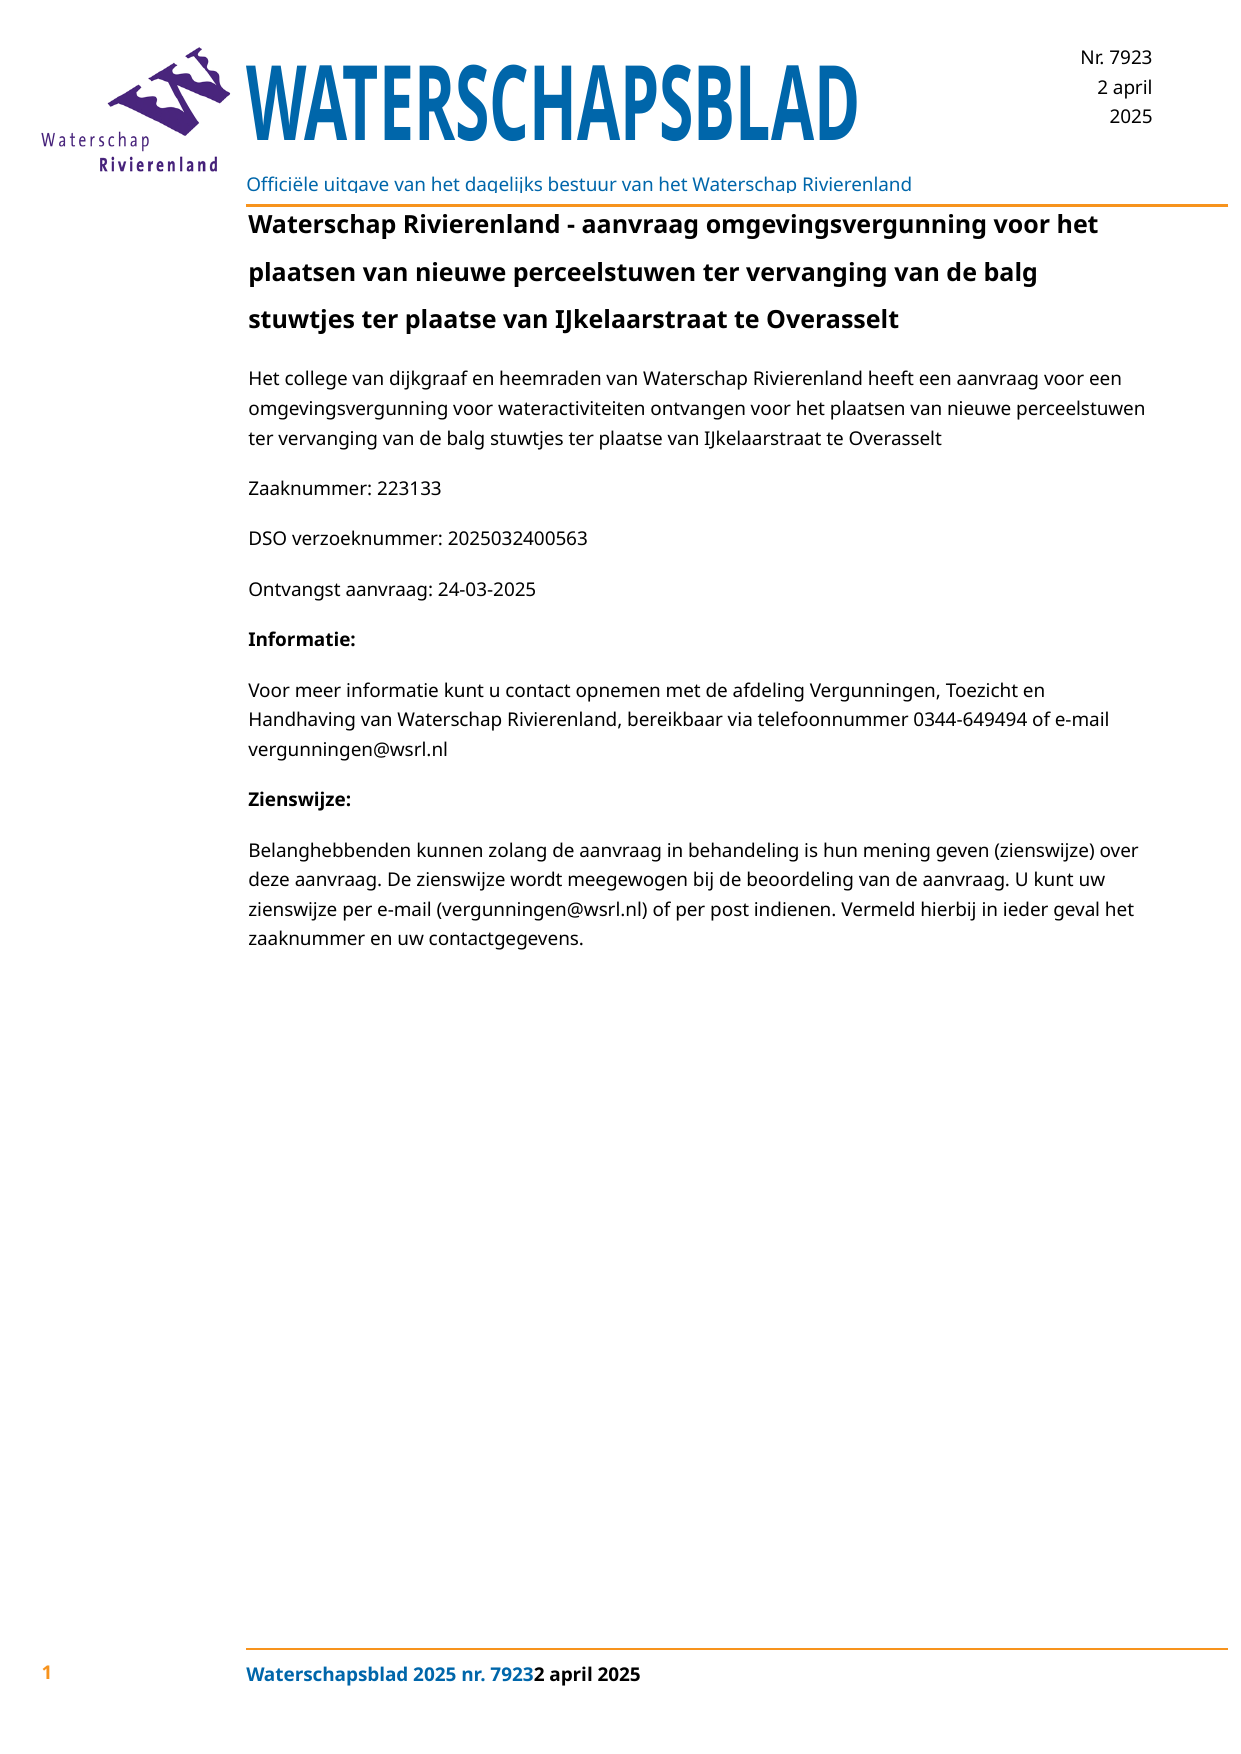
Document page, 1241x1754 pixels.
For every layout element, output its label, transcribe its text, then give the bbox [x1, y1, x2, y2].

text Waterschap Rivierenland - aanvraag omgevingsvergunning voor het plaatsen van nieuwe perceelstuwen ter vervanging van de balg stuwtjes ter plaatse van IJkelaarstraat te Overasselt [248, 207, 1152, 336]
text Het college van dijkgraaf en heemraden van Waterschap Rivierenland heeft een aanvraag voor een omgevingsvergunning voor wateractiviteiten ontvangen voor het plaatsen van nieuwe perceelstuwen ter vervanging van de balg stuwtjes ter plaatse van IJkelaarstraat te Overasselt [248, 366, 1152, 450]
text Informatie: [248, 626, 1152, 652]
picture [41, 47, 231, 172]
text Belanghebbenden kunnen zolang de aanvraag in behandeling is hun mening geven (zienswijze) over deze aanvraag. De zienswijze wordt meegewogen bij de beoordeling van de aanvraag. U kunt uw zienswijze per e-mail (vergunningen@wsrl.nl) of per post indienen. Vermeld hierbij in ieder geval het zaaknummer en uw contactgegevens. [248, 837, 1152, 951]
text Zaaknummer: 223133 [248, 475, 1152, 501]
text Zienswijze: [248, 786, 1152, 812]
text Voor meer informatie kunt u contact opnemen met de afdeling Vergunningen, Toezicht en Handhaving van Waterschap Rivierenland, bereikbaar via telefoonnummer 0344-649494 of e-mail vergunningen@wsrl.nl [248, 677, 1152, 762]
text DSO verzoeknummer: 2025032400563 [248, 526, 1152, 551]
text Ontvangst aanvraag: 24-03-2025 [248, 576, 1152, 602]
